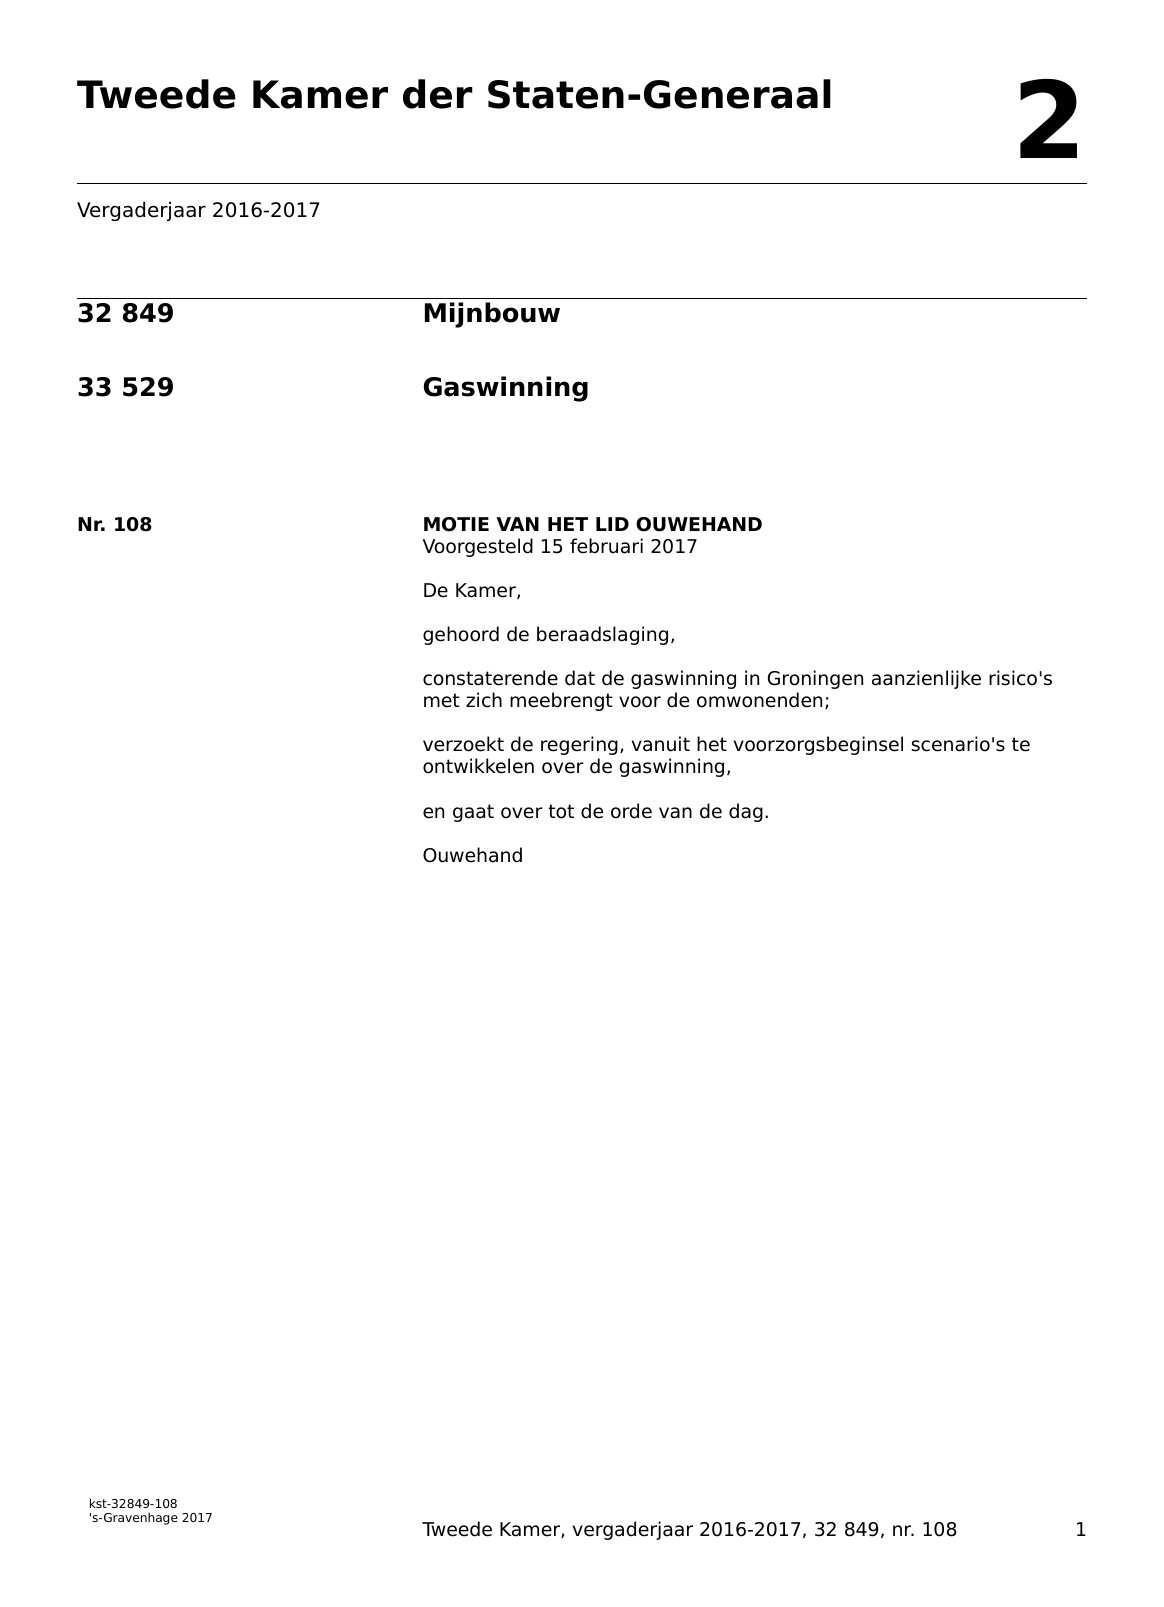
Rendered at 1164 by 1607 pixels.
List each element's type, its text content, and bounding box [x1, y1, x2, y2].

subtitle 32 849 Mijnbouw [77, 299, 1087, 329]
table_cell Vergaderjaar 2016-2017 [77, 184, 1087, 298]
text Ouwehand [422, 845, 1087, 867]
text De Kamer, [422, 580, 1087, 602]
text en gaat over tot de orde van de dag. [422, 801, 1087, 822]
table_header Tweede Kamer der Staten-Generaal [77, 59, 886, 183]
text constaterende dat de gaswinning in Groningen aanzienlijke risico's met zich meebrengt voor de omwonenden; [422, 668, 1087, 712]
subtitle Nr. 108 MOTIE VAN HET LID OUWEHAND [77, 514, 1087, 536]
text kst-32849-108 [88, 1497, 323, 1511]
text Voorgesteld 15 februari 2017 [422, 536, 1087, 558]
table_header 2 [886, 59, 1087, 183]
text verzoekt de regering, vanuit het voorzorgsbeginsel scenario's te ontwikkelen over de gaswinning, [422, 734, 1087, 778]
text gehoord de beraadslaging, [422, 624, 1087, 646]
text 's-Gravenhage 2017 [88, 1511, 323, 1525]
subtitle 33 529 Gaswinning [77, 373, 1087, 403]
